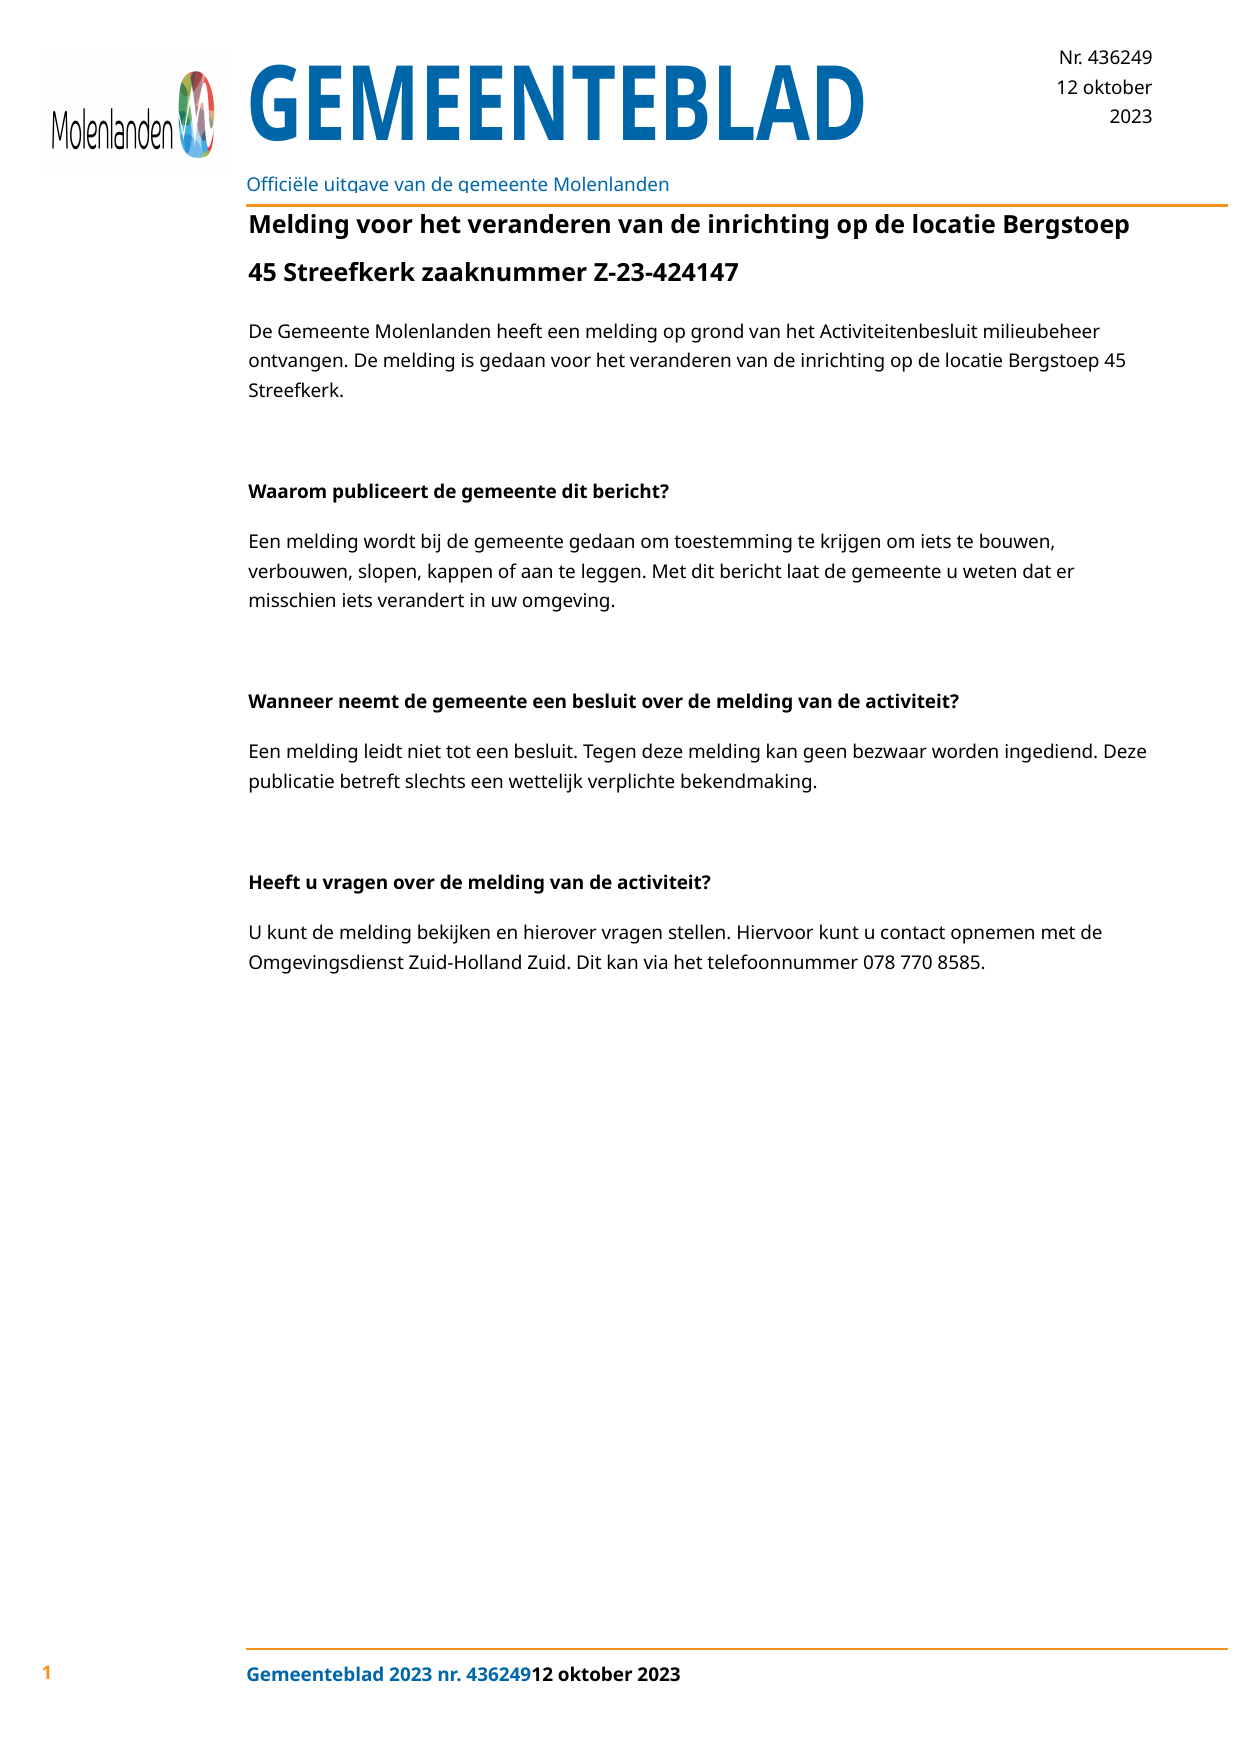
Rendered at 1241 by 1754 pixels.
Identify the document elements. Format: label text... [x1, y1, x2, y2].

text Een melding leidt niet tot een besluit. Tegen deze melding kan geen bezwaar worden ingediend. Deze publicatie betreft slechts een wettelijk verplichte bekendmaking. [248, 739, 1152, 794]
text Melding voor het veranderen van de inrichting op de locatie Bergstoep 45 Streefkerk zaaknummer Z-23-424147 [248, 207, 1152, 288]
text De Gemeente Molenlanden heeft een melding op grond van het Activiteitenbesluit milieubeheer ontvangen. De melding is gedaan voor het veranderen van de inrichting op de locatie Bergstoep 45 Streefkerk. [248, 318, 1152, 403]
text Heeft u vragen over de melding van de activiteit? [248, 869, 1152, 895]
text Een melding wordt bij de gemeente gedaan om toestemming te krijgen om iets te bouwen, verbouwen, slopen, kappen of aan te leggen. Met dit bericht laat de gemeente u weten dat er misschien iets verandert in uw omgeving. [248, 528, 1152, 613]
picture [41, 47, 231, 172]
text Waarom publiceert de gemeente dit bericht? [248, 478, 1152, 504]
text Wanneer neemt de gemeente een besluit over de melding van de activiteit? [248, 688, 1152, 714]
text U kunt de melding bekijken en hierover vragen stellen. Hiervoor kunt u contact opnemen met de Omgevingsdienst Zuid-Holland Zuid. Dit kan via het telefoonnummer 078 770 8585. [248, 919, 1152, 975]
